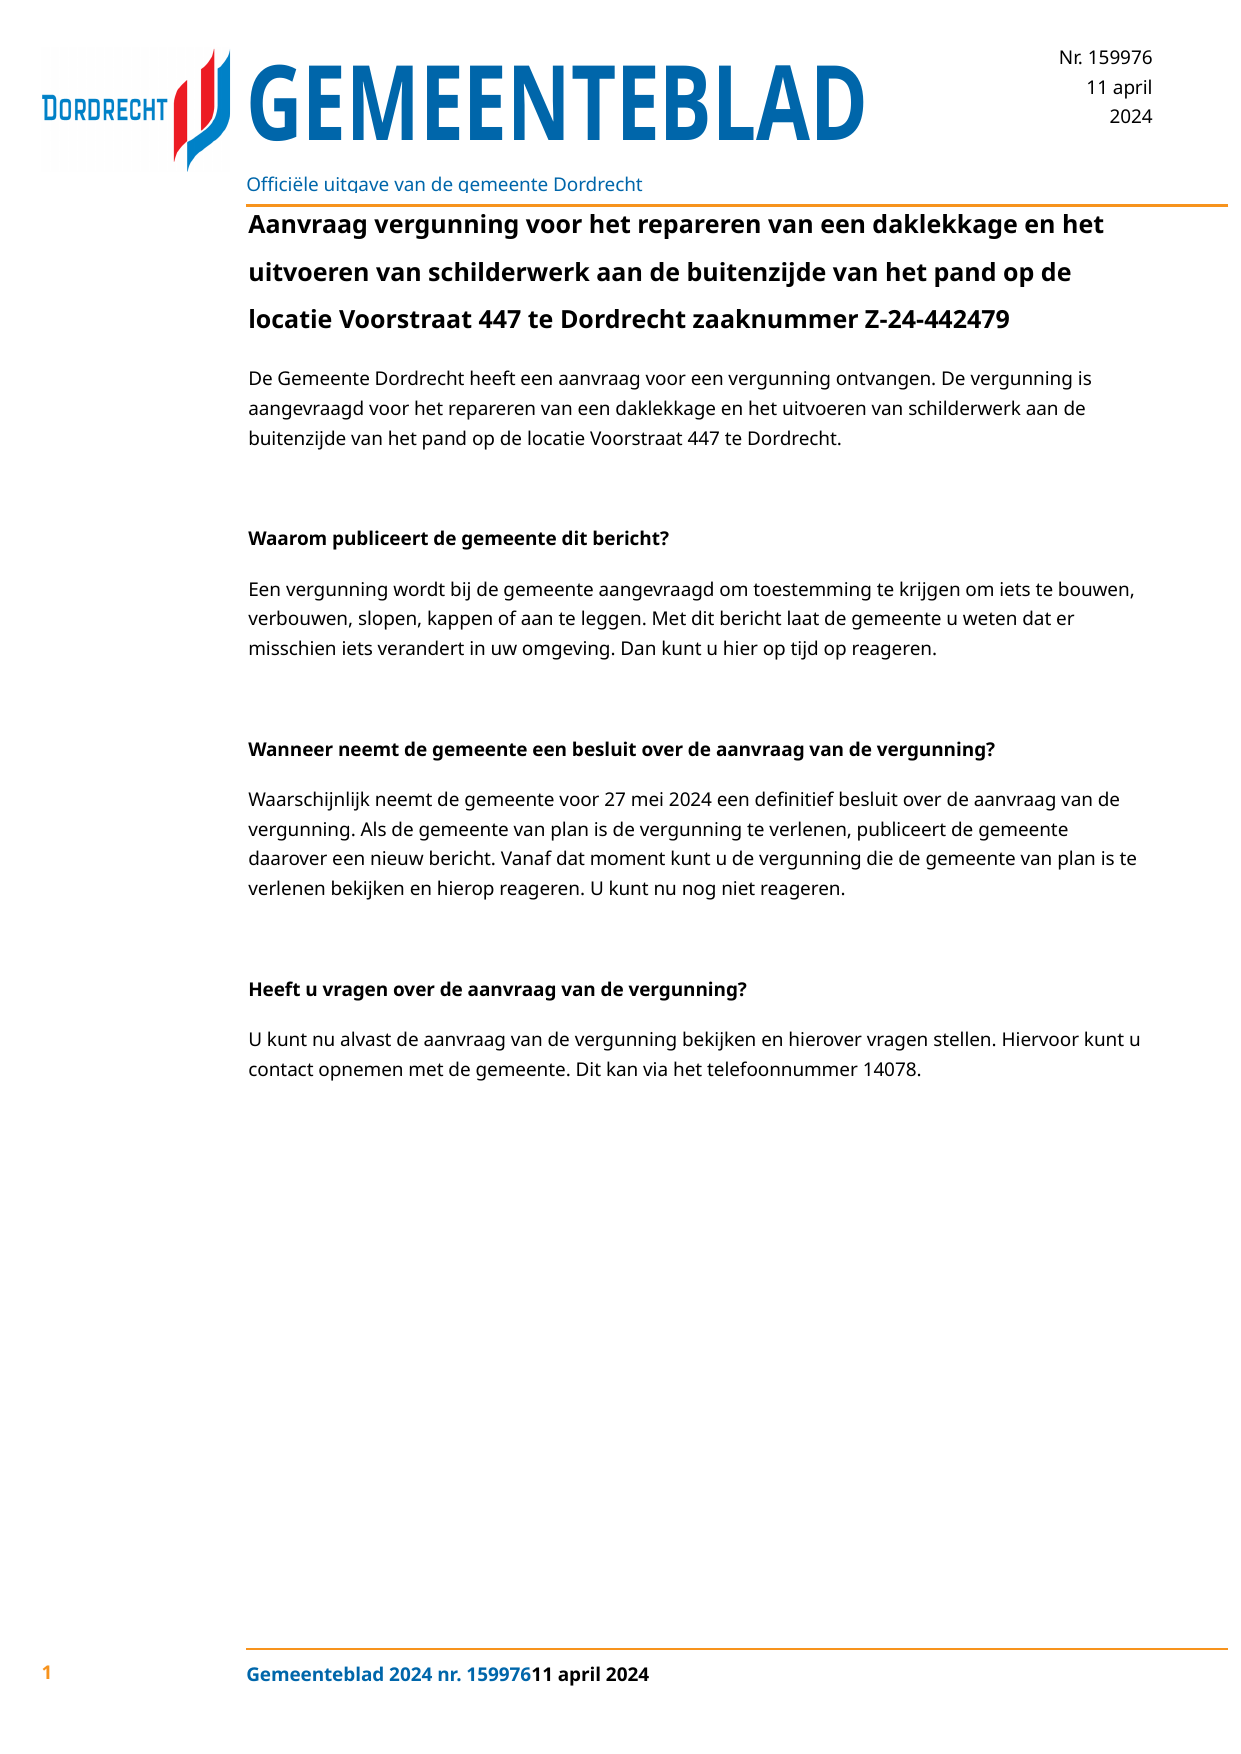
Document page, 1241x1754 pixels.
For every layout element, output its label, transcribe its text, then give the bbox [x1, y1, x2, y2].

text De Gemeente Dordrecht heeft een aanvraag voor een vergunning ontvangen. De vergunning is aangevraagd voor het repareren van een daklekkage en het uitvoeren van schilderwerk aan de buitenzijde van het pand op de locatie Voorstraat 447 te Dordrecht. [248, 366, 1152, 450]
text Waarom publiceert de gemeente dit bericht? [248, 526, 1152, 551]
text Waarschijnlijk neemt de gemeente voor 27 mei 2024 een definitief besluit over de aanvraag van de vergunning. Als de gemeente van plan is de vergunning te verlenen, publiceert de gemeente daarover een nieuw bericht. Vanaf dat moment kunt u de vergunning die de gemeente van plan is te verlenen bekijken en hierop reageren. U kunt nu nog niet reageren. [248, 786, 1152, 901]
text Een vergunning wordt bij de gemeente aangevraagd om toestemming te krijgen om iets te bouwen, verbouwen, slopen, kappen of aan te leggen. Met dit bericht laat de gemeente u weten dat er misschien iets verandert in uw omgeving. Dan kunt u hier op tijd op reageren. [248, 576, 1152, 661]
text U kunt nu alvast de aanvraag van de vergunning bekijken en hierover vragen stellen. Hiervoor kunt u contact opnemen met de gemeente. Dit kan via het telefoonnummer 14078. [248, 1026, 1152, 1082]
text Wanneer neemt de gemeente een besluit over de aanvraag van de vergunning? [248, 736, 1152, 762]
text Heeft u vragen over de aanvraag van de vergunning? [248, 976, 1152, 1002]
picture [41, 47, 231, 172]
text Aanvraag vergunning voor het repareren van een daklekkage en het uitvoeren van schilderwerk aan de buitenzijde van het pand op de locatie Voorstraat 447 te Dordrecht zaaknummer Z-24-442479 [248, 207, 1152, 336]
